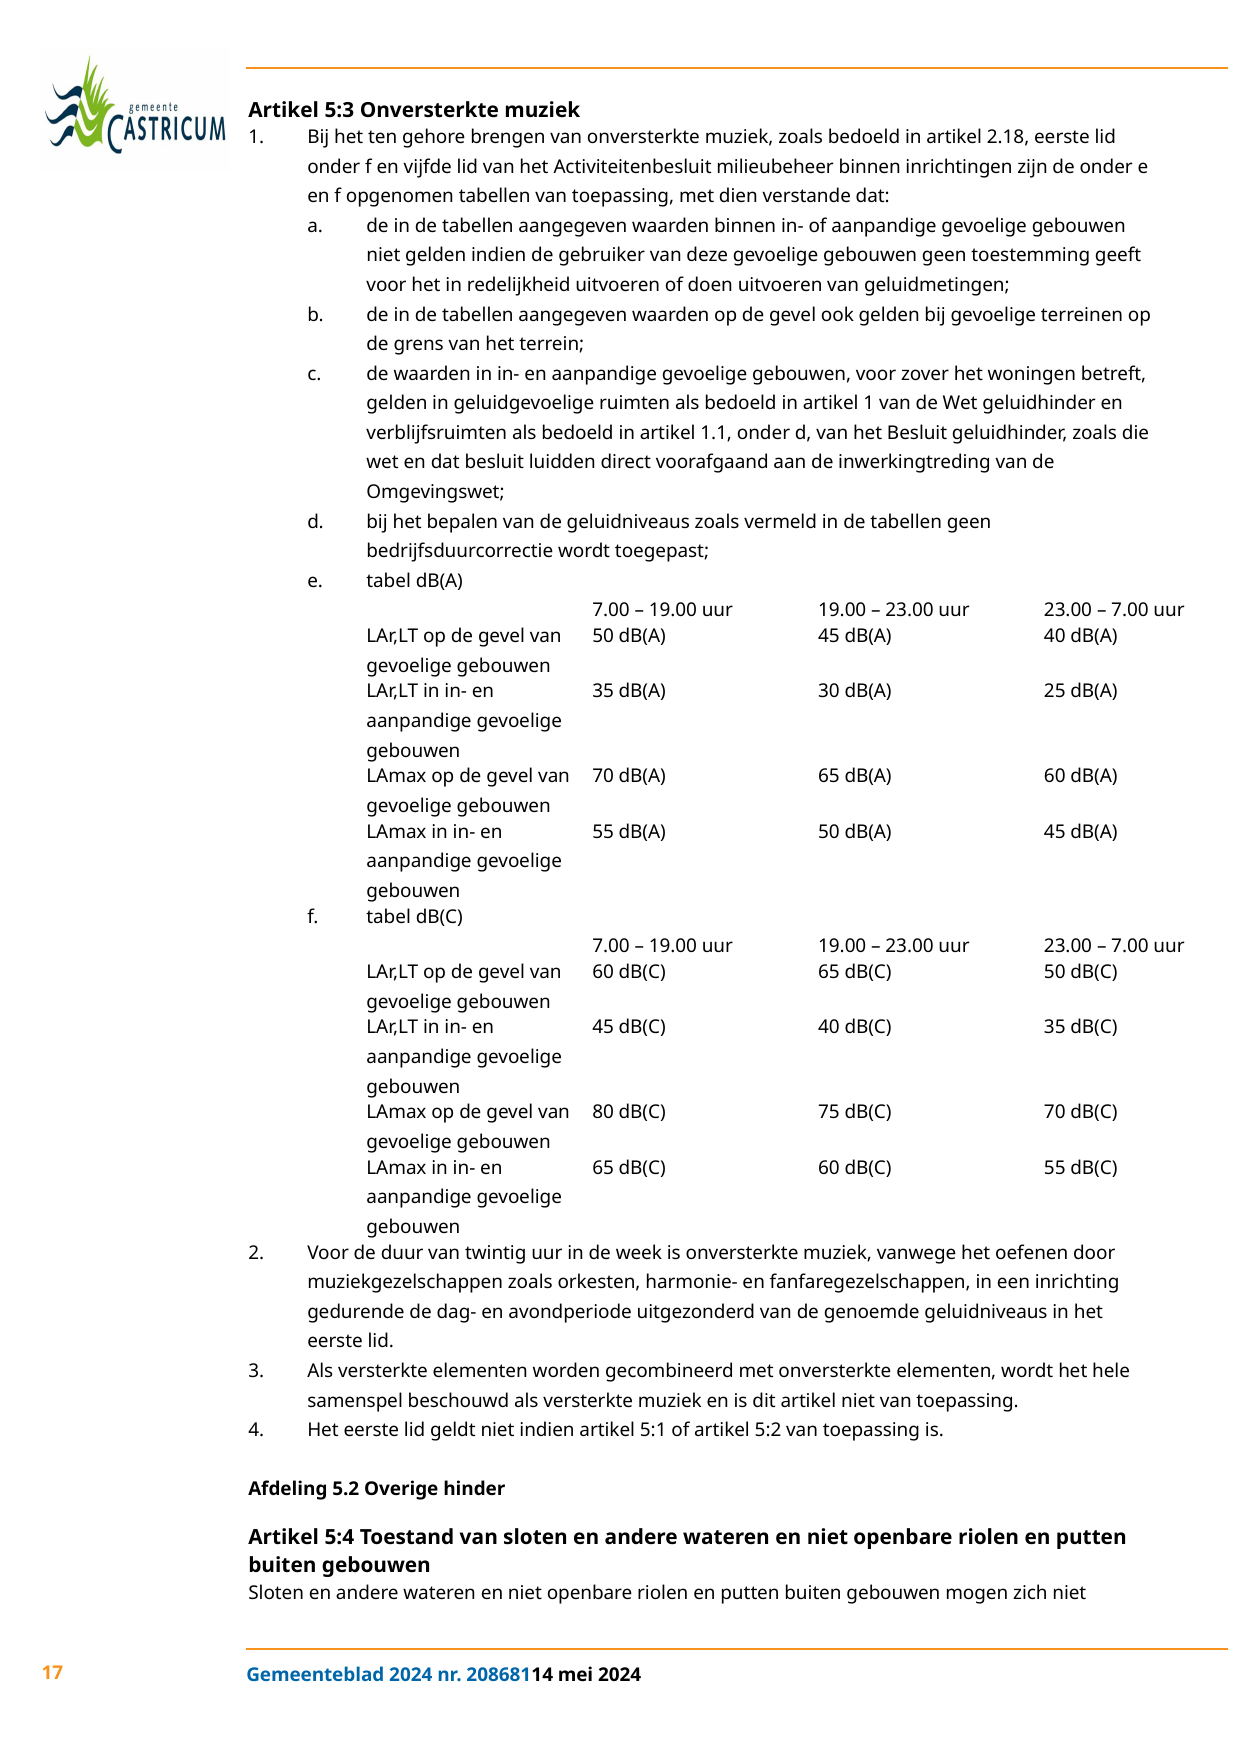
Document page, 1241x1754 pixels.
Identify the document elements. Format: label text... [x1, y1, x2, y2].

table_header 19.00 – 23.00 uur [818, 933, 1044, 958]
table_cell 50 dB(A) [592, 623, 818, 678]
list Het eerste lid geldt niet indien artikel 5:1 of artikel 5:2 van toepassing is. [248, 1416, 1152, 1442]
list de waarden in in- en aanpandige gevoelige gebouwen, voor zover het woningen betreft, gelden in geluidgevoelige ruimten als bedoeld in artikel 1 van de Wet geluidhinder en verblijfsruimten als bedoeld in artikel 1.1, onder d, van het Besluit geluidhinder, zoals die wet en dat besluit luidden direct voorafgaand aan de inwerkingtreding van de Omgevingswet; [307, 360, 1152, 504]
text Artikel 5:4 Toestand van sloten en andere wateren en niet openbare riolen en putten buiten gebouwen [248, 1522, 1152, 1579]
table_cell 35 dB(A) [592, 678, 818, 763]
table_header [366, 597, 592, 622]
list Voor de duur van twintig uur in de week is onversterkte muziek, vanwege het oefenen door muziekgezelschappen zoals orkesten, harmonie- en fanfaregezelschappen, in een inrichting gedurende de dag- en avondperiode uitgezonderd van de genoemde geluidniveaus in het eerste lid. [248, 1239, 1152, 1353]
table_cell 70 dB(A) [592, 763, 818, 818]
table_cell LAmax op de gevel van gevoelige gebouwen [366, 763, 592, 818]
table_cell LAr,LT in in- en aanpandige gevoelige gebouwen [366, 678, 592, 763]
table_cell LAmax in in- en aanpandige gevoelige gebouwen [366, 1154, 592, 1239]
table_cell LAr,LT op de gevel van gevoelige gebouwen [366, 958, 592, 1014]
table_cell 45 dB(A) [1044, 818, 1240, 903]
table_cell 65 dB(C) [818, 958, 1044, 1014]
table_cell 65 dB(A) [818, 763, 1044, 818]
table_cell 25 dB(A) [1044, 678, 1240, 763]
table_cell LAmax op de gevel van gevoelige gebouwen [366, 1099, 592, 1154]
table_header 23.00 – 7.00 uur [1044, 933, 1240, 958]
list Bij het ten gehore brengen van onversterkte muziek, zoals bedoeld in artikel 2.18, eerste lid onder f en vijfde lid van het Activiteitenbesluit milieubeheer binnen inrichtingen zijn de onder e en f opgenomen tabellen van toepassing, met dien verstande dat: [248, 123, 1152, 208]
table_cell 60 dB(A) [1044, 763, 1240, 818]
table_cell 50 dB(C) [1044, 958, 1240, 1014]
table_header 19.00 – 23.00 uur [818, 597, 1044, 622]
table_cell 65 dB(C) [592, 1154, 818, 1239]
table_cell LAr,LT in in- en aanpandige gevoelige gebouwen [366, 1014, 592, 1098]
table_cell 40 dB(C) [818, 1014, 1044, 1098]
table_cell 60 dB(C) [592, 958, 818, 1014]
table_cell 40 dB(A) [1044, 623, 1240, 678]
text Sloten en andere wateren en niet openbare riolen en putten buiten gebouwen mogen zich niet [248, 1579, 1152, 1605]
table_cell LAr,LT op de gevel van gevoelige gebouwen [366, 623, 592, 678]
table_cell 60 dB(C) [818, 1154, 1044, 1239]
table_cell 30 dB(A) [818, 678, 1044, 763]
picture [41, 47, 231, 172]
table_cell 35 dB(C) [1044, 1014, 1240, 1098]
table_header 7.00 – 19.00 uur [592, 597, 818, 622]
table_cell 45 dB(C) [592, 1014, 818, 1098]
table_cell 75 dB(C) [818, 1099, 1044, 1154]
list de in de tabellen aangegeven waarden op de gevel ook gelden bij gevoelige terreinen op de grens van het terrein; [307, 301, 1152, 356]
list Als versterkte elementen worden gecombineerd met onversterkte elementen, wordt het hele samenspel beschouwd als versterkte muziek en is dit artikel niet van toepassing. [248, 1357, 1152, 1412]
list tabel dB(A) [307, 567, 1152, 593]
list de in de tabellen aangegeven waarden binnen in- of aanpandige gevoelige gebouwen niet gelden indien de gebruiker van deze gevoelige gebouwen geen toestemming geeft voor het in redelijkheid uitvoeren of doen uitvoeren van geluidmetingen; [307, 212, 1152, 297]
table_cell 80 dB(C) [592, 1099, 818, 1154]
table_header 7.00 – 19.00 uur [592, 933, 818, 958]
table_header 23.00 – 7.00 uur [1044, 597, 1240, 622]
list bij het bepalen van de geluidniveaus zoals vermeld in de tabellen geen bedrijfsduurcorrectie wordt toegepast; [307, 508, 1152, 563]
list tabel dB(C) [307, 903, 1152, 929]
table_cell 45 dB(A) [818, 623, 1044, 678]
table_cell 55 dB(C) [1044, 1154, 1240, 1239]
table_cell 70 dB(C) [1044, 1099, 1240, 1154]
table_cell 55 dB(A) [592, 818, 818, 903]
table_cell LAmax in in- en aanpandige gevoelige gebouwen [366, 818, 592, 903]
table_header [366, 933, 592, 958]
text Afdeling 5.2 Overige hinder [248, 1476, 1152, 1501]
text Artikel 5:3 Onversterkte muziek [248, 95, 1152, 123]
table_cell 50 dB(A) [818, 818, 1044, 903]
